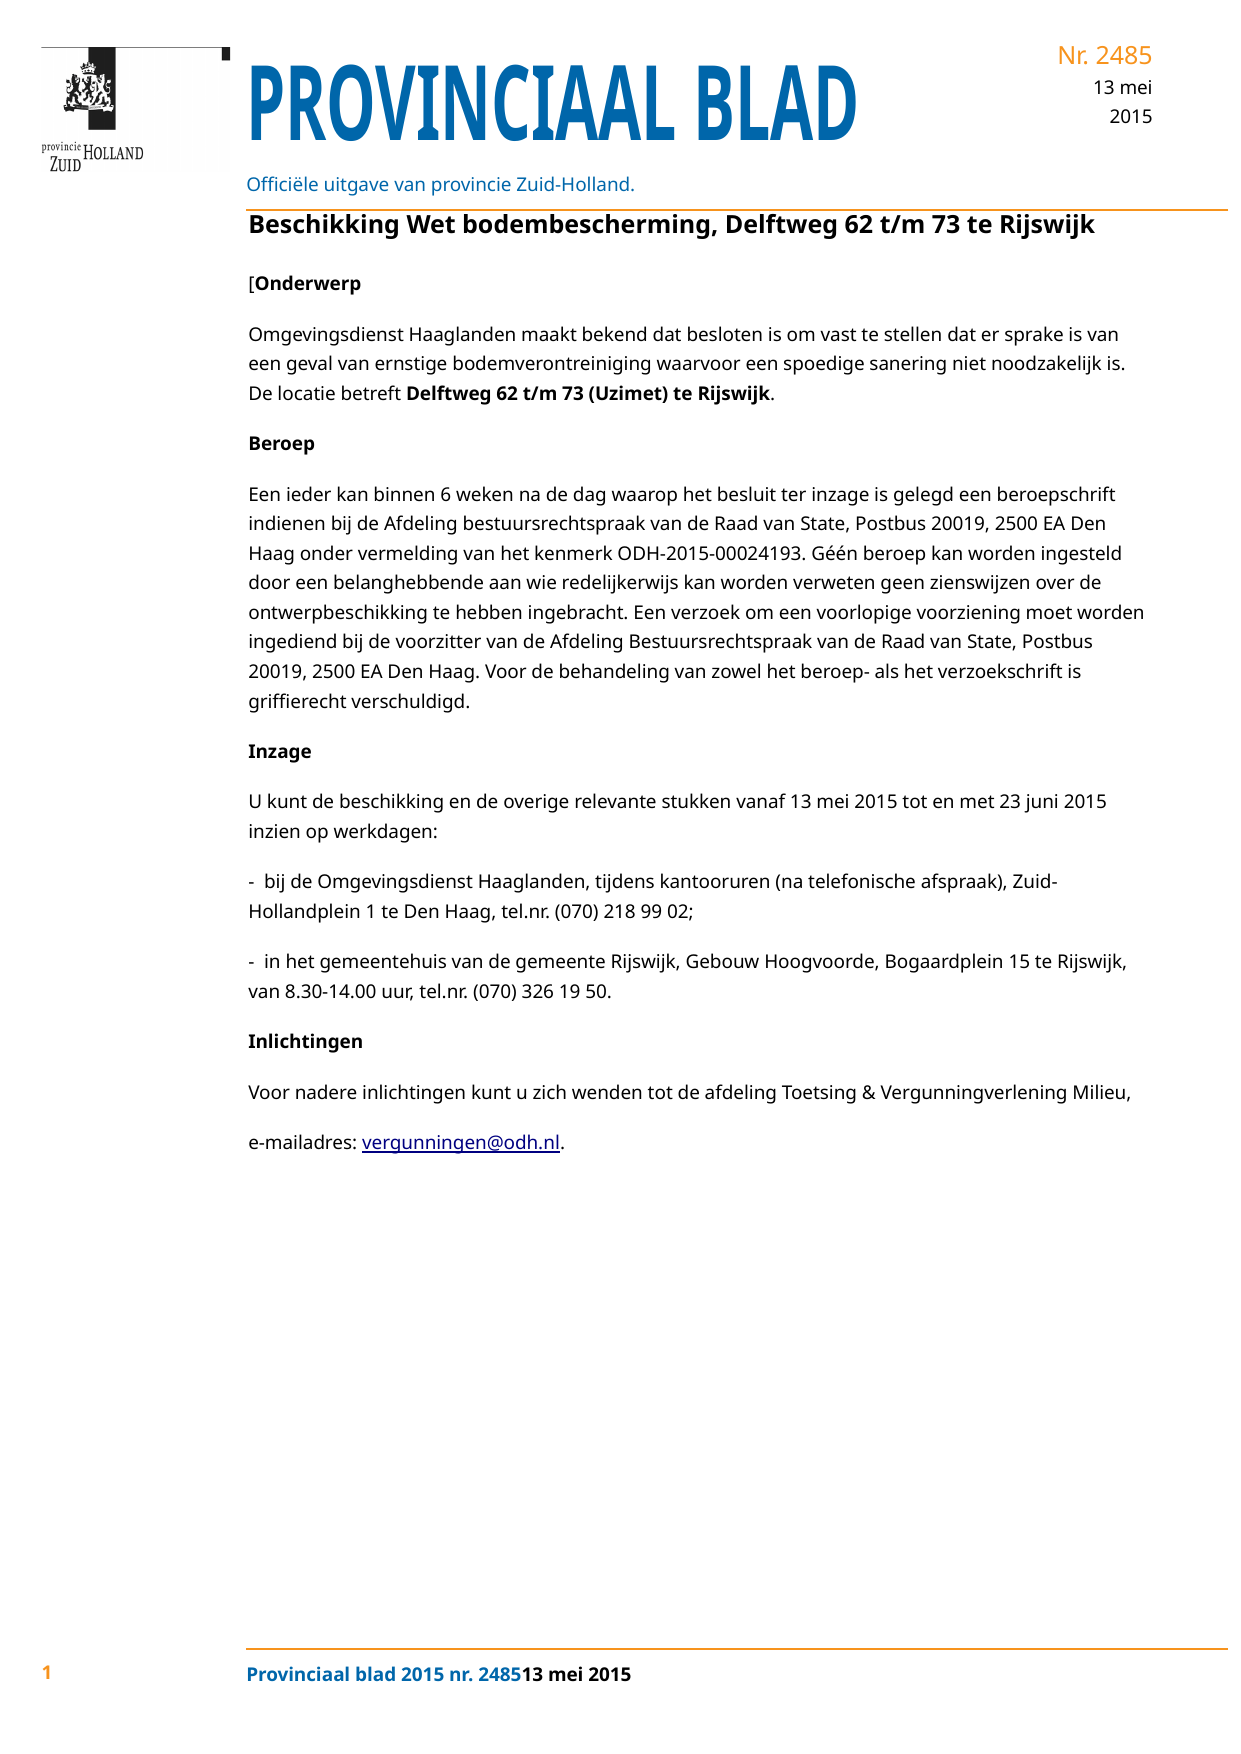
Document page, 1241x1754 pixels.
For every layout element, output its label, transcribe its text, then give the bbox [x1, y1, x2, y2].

text Beroep [248, 430, 1152, 456]
text Beschikking Wet bodembescherming, Delftweg 62 t/m 73 te Rijswijk [248, 211, 1152, 241]
text - bij de Omgevingsdienst Haaglanden, tijdens kantooruren (na telefonische afspraak), Zuid-Hollandplein 1 te Den Haag, tel.nr. (070) 218 99 02; [248, 869, 1152, 924]
picture [41, 47, 231, 172]
text e-mailadres: vergunningen@odh.nl. [248, 1129, 1152, 1155]
text U kunt de beschikking en de overige relevante stukken vanaf 13 mei 2015 tot en met 23 juni 2015 inzien op werkdagen: [248, 789, 1152, 844]
text Inzage [248, 738, 1152, 764]
text Inlichtingen [248, 1029, 1152, 1054]
text Een ieder kan binnen 6 weken na de dag waarop het besluit ter inzage is gelegd een beroepschrift indienen bij de Afdeling bestuursrechtspraak van de Raad van State, Postbus 20019, 2500 EA Den Haag onder vermelding van het kenmerk ODH-2015-00024193. Géén beroep kan worden ingesteld door een belanghebbende aan wie redelijkerwijs kan worden verweten geen zienswijzen over de ontwerpbeschikking te hebben ingebracht. Een verzoek om een voorlopige voorziening moet worden ingediend bij de voorzitter van de Afdeling Bestuursrechtspraak van de Raad van State, Postbus 20019, 2500 EA Den Haag. Voor de behandeling van zowel het beroep- als het verzoekschrift is griffierecht verschuldigd. [248, 481, 1152, 713]
text [Onderwerp [248, 270, 1152, 296]
text Omgevingsdienst Haaglanden maakt bekend dat besloten is om vast te stellen dat er sprake is van een geval van ernstige bodemverontreiniging waarvoor een spoedige sanering niet noodzakelijk is. De locatie betreft Delftweg 62 t/m 73 (Uzimet) te Rijswijk. [248, 321, 1152, 406]
text - in het gemeentehuis van de gemeente Rijswijk, Gebouw Hoogvoorde, Bogaardplein 15 te Rijswijk, van 8.30-14.00 uur, tel.nr. (070) 326 19 50. [248, 949, 1152, 1004]
text Voor nadere inlichtingen kunt u zich wenden tot de afdeling Toetsing & Vergunningverlening Milieu, [248, 1079, 1152, 1105]
